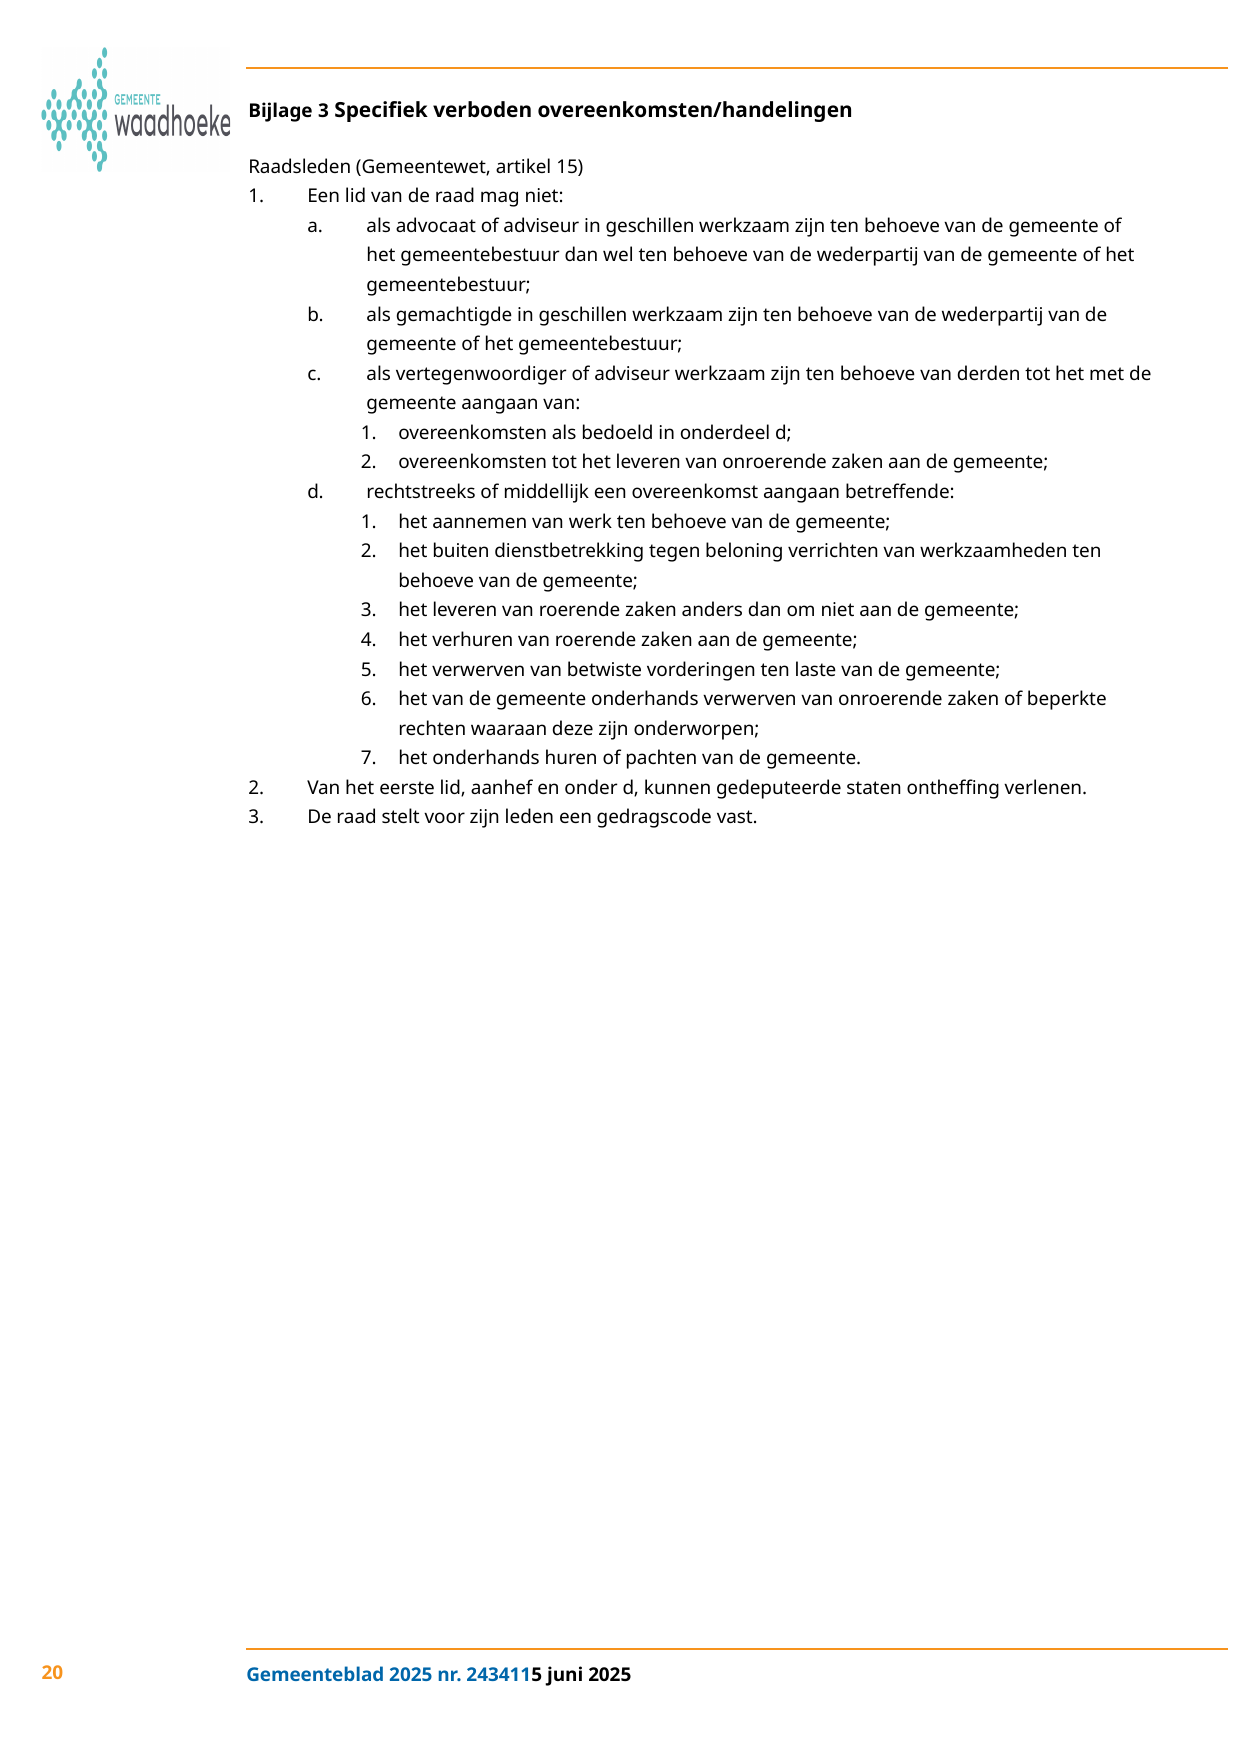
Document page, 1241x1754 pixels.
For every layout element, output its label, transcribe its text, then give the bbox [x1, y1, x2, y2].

list rechtstreeks of middellijk een overeenkomst aangaan betreffende: [307, 478, 1152, 504]
list het aannemen van werk ten behoeve van de gemeente; [361, 508, 1152, 534]
list als gemachtigde in geschillen werkzaam zijn ten behoeve van de wederpartij van de gemeente of het gemeentebestuur; [307, 301, 1152, 356]
list het verhuren van roerende zaken aan de gemeente; [361, 626, 1152, 652]
list als advocaat of adviseur in geschillen werkzaam zijn ten behoeve van de gemeente of het gemeentebestuur dan wel ten behoeve van de wederpartij van de gemeente of het gemeentebestuur; [307, 212, 1152, 297]
list het verwerven van betwiste vorderingen ten laste van de gemeente; [361, 656, 1152, 682]
list het buiten dienstbetrekking tegen beloning verrichten van werkzaamheden ten behoeve van de gemeente; [361, 537, 1152, 593]
list De raad stelt voor zijn leden een gedragscode vast. [248, 804, 1152, 829]
text Raadsleden (Gemeentewet, artikel 15) [248, 153, 1152, 179]
list als vertegenwoordiger of adviseur werkzaam zijn ten behoeve van derden tot het met de gemeente aangaan van: [307, 360, 1152, 415]
picture [41, 47, 231, 172]
list Van het eerste lid, aanhef en onder d, kunnen gedeputeerde staten ontheffing verlenen. [248, 774, 1152, 800]
list Een lid van de raad mag niet: [248, 182, 1152, 208]
list overeenkomsten als bedoeld in onderdeel d; [361, 419, 1152, 445]
text Bijlage 3 Specifiek verboden overeenkomsten/handelingen [248, 95, 1152, 123]
list het van de gemeente onderhands verwerven van onroerende zaken of beperkte rechten waaraan deze zijn onderworpen; [361, 685, 1152, 741]
list het leveren van roerende zaken anders dan om niet aan de gemeente; [361, 597, 1152, 622]
list het onderhands huren of pachten van de gemeente. [361, 744, 1152, 770]
list overeenkomsten tot het leveren van onroerende zaken aan de gemeente; [361, 449, 1152, 474]
